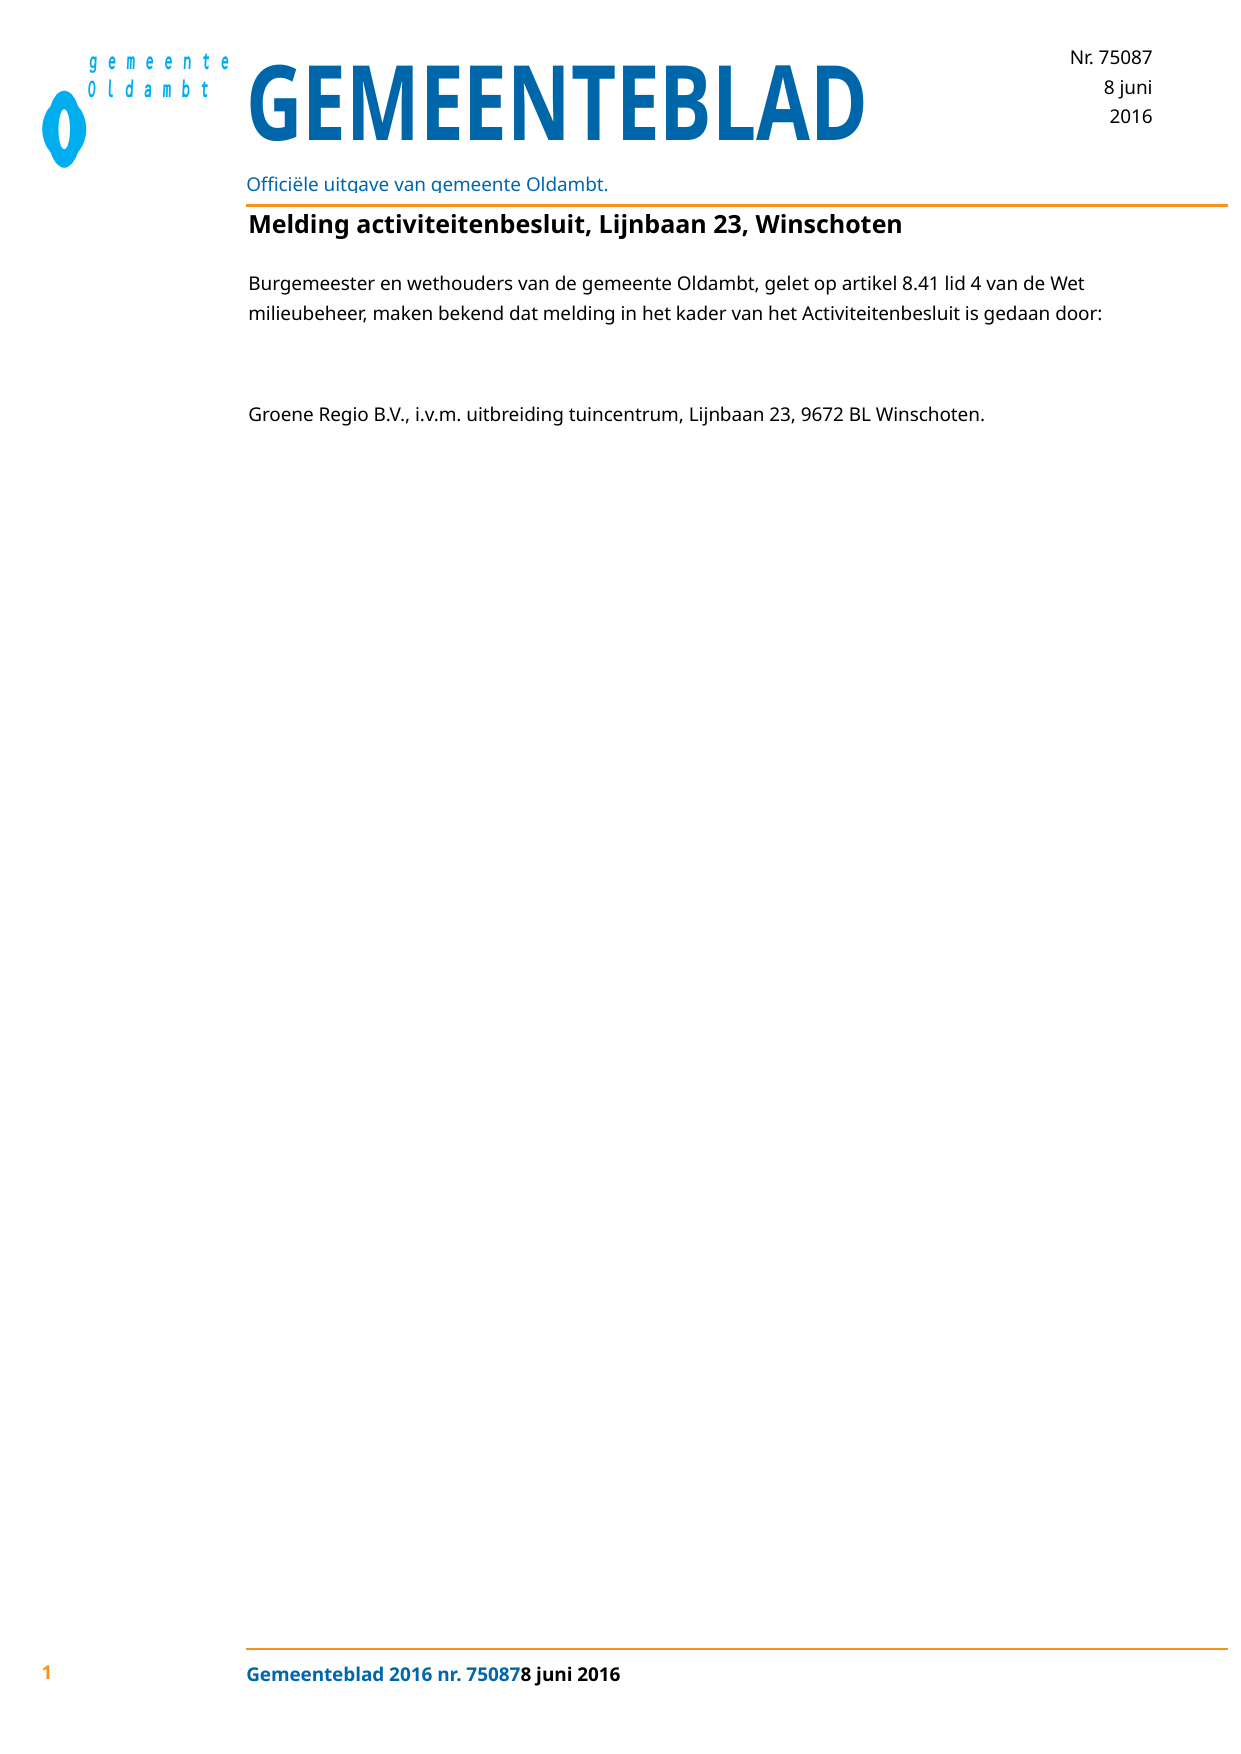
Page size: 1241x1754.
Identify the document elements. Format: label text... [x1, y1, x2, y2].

text Melding activiteitenbesluit, Lijnbaan 23, Winschoten [248, 207, 1152, 241]
picture [41, 47, 231, 172]
text Groene Regio B.V., i.v.m. uitbreiding tuincentrum, Lijnbaan 23, 9672 BL Winschoten. [248, 401, 1152, 426]
text Burgemeester en wethouders van de gemeente Oldambt, gelet op artikel 8.41 lid 4 van de Wet milieubeheer, maken bekend dat melding in het kader van het Activiteitenbesluit is gedaan door: [248, 270, 1152, 326]
